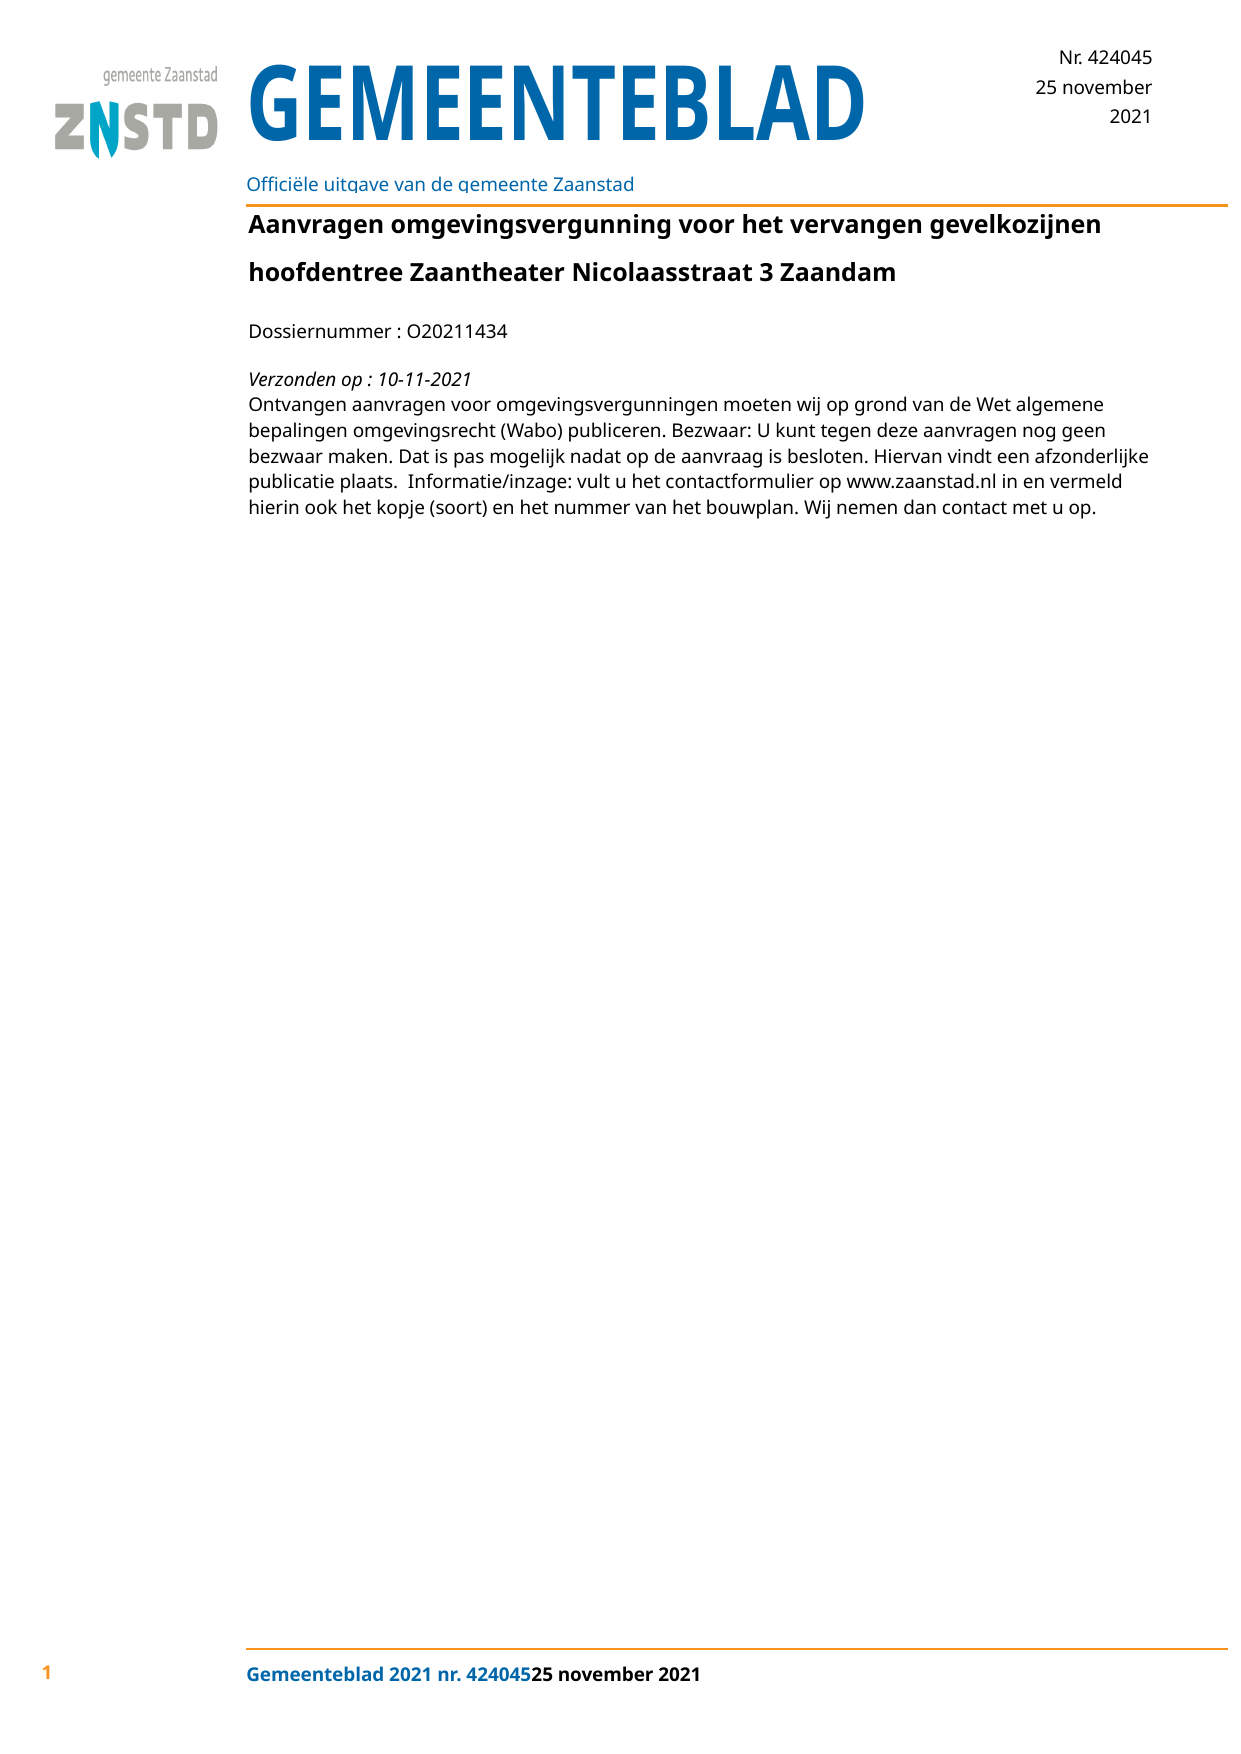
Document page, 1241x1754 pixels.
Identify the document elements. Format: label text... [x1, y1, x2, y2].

text Aanvragen omgevingsvergunning voor het vervangen gevelkozijnen hoofdentree Zaantheater Nicolaasstraat 3 Zaandam [248, 207, 1152, 288]
text Verzonden op : 10-11-2021 [248, 366, 1152, 391]
text Ontvangen aanvragen voor omgevingsvergunningen moeten wij op grond van de Wet algemene bepalingen omgevingsrecht (Wabo) publiceren. Bezwaar: U kunt tegen deze aanvragen nog geen bezwaar maken. Dat is pas mogelijk nadat op de aanvraag is besloten. Hiervan vindt een afzonderlijke publicatie plaats. Informatie/inzage: vult u het contactformulier op www.zaanstad.nl in en vermeld hierin ook het kopje (soort) en het nummer van het bouwplan. Wij nemen dan contact met u op. [248, 391, 1152, 520]
text Dossiernummer : O20211434 [248, 318, 1152, 344]
picture [41, 47, 231, 172]
